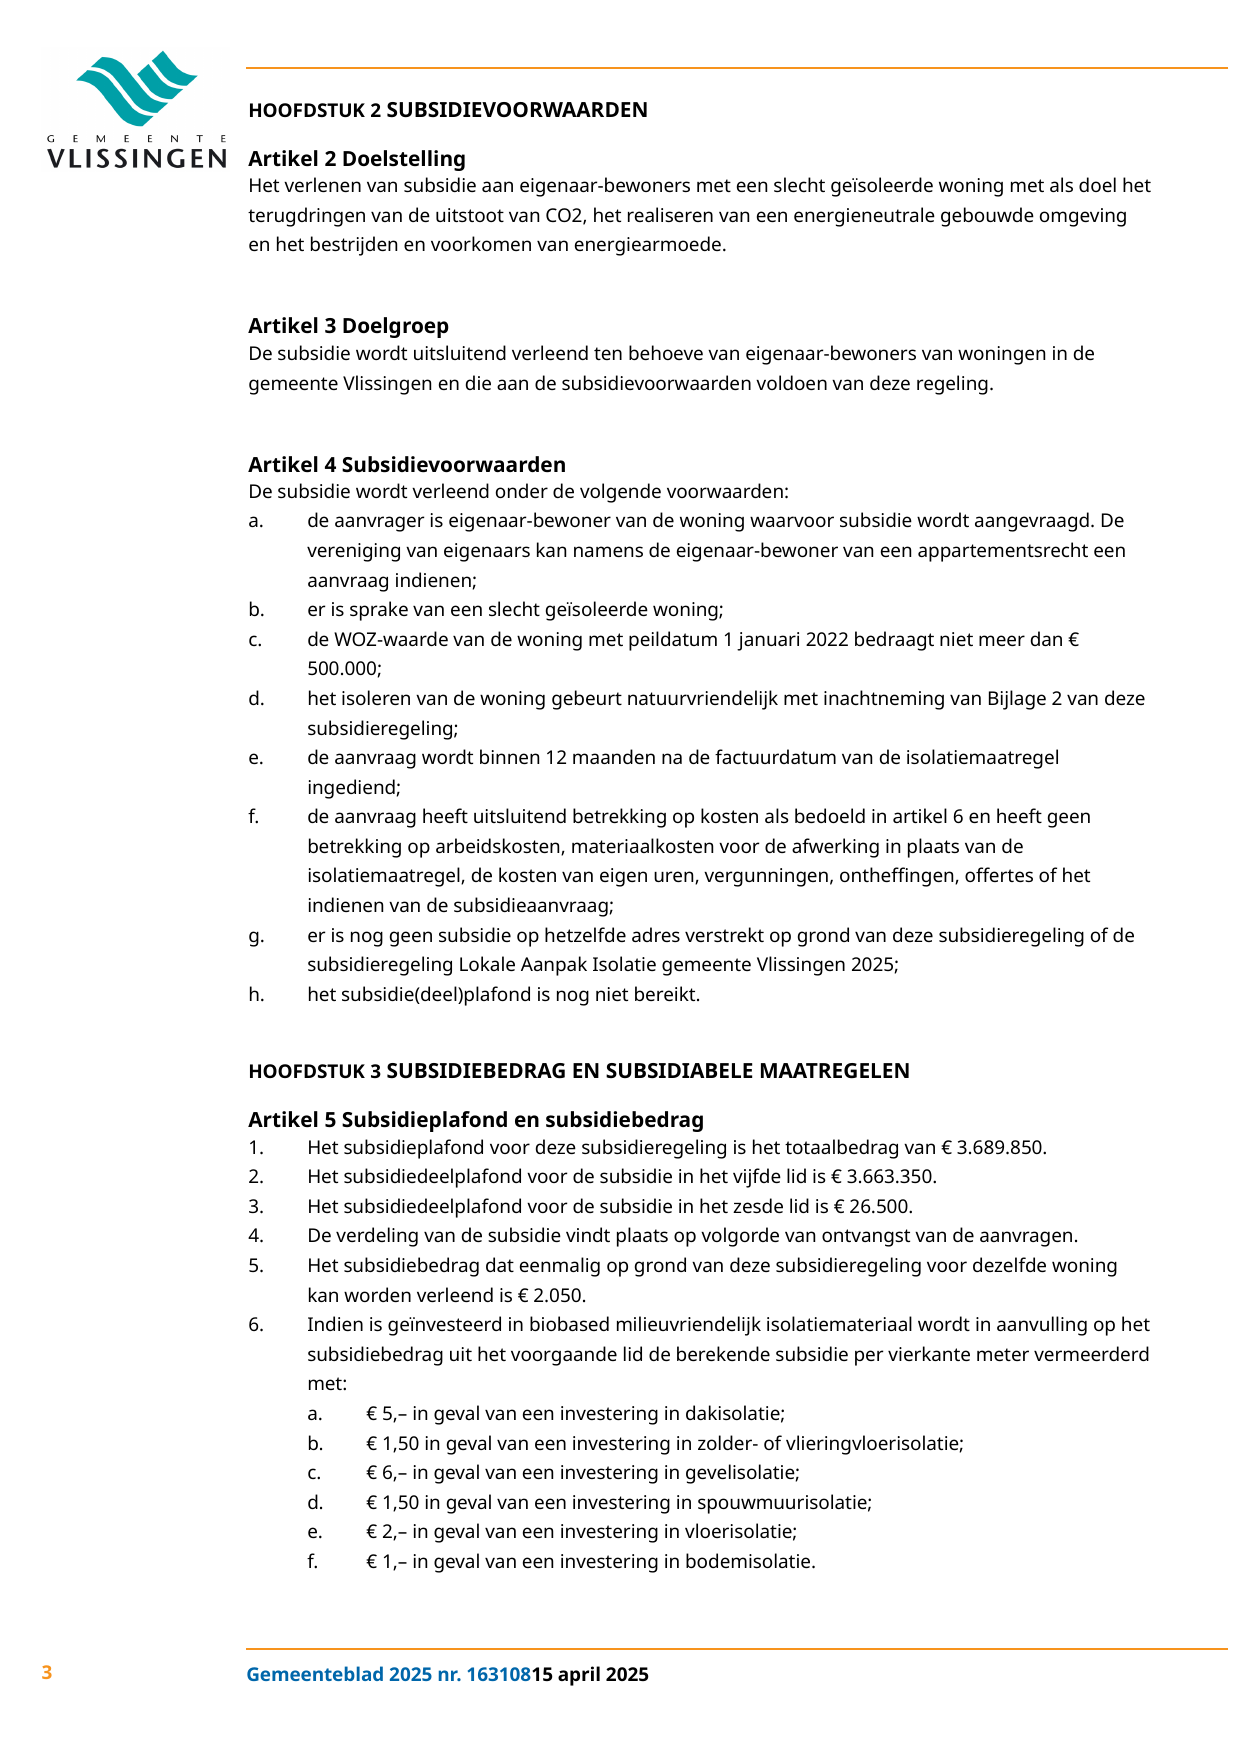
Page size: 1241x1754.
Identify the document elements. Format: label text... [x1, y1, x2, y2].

text HOOFDSTUK 3 SUBSIDIEBEDRAG EN SUBSIDIABELE MAATREGELEN [248, 1056, 1152, 1085]
text Artikel 2 Doelstelling [248, 144, 1152, 172]
list er is nog geen subsidie op hetzelfde adres verstrekt op grond van deze subsidieregeling of de subsidieregeling Lokale Aanpak Isolatie gemeente Vlissingen 2025; [248, 922, 1152, 977]
text Artikel 4 Subsidievoorwaarden [248, 450, 1152, 478]
list € 5,– in geval van een investering in dakisolatie; [307, 1400, 1152, 1426]
list De verdeling van de subsidie vindt plaats op volgorde van ontvangst van de aanvragen. [248, 1223, 1152, 1248]
list € 1,– in geval van een investering in bodemisolatie. [307, 1548, 1152, 1574]
list Het subsidiedeelplafond voor de subsidie in het vijfde lid is € 3.663.350. [248, 1163, 1152, 1189]
list € 1,50 in geval van een investering in spouwmuurisolatie; [307, 1489, 1152, 1515]
list Het subsidieplafond voor deze subsidieregeling is het totaalbedrag van € 3.689.850. [248, 1134, 1152, 1160]
list Het subsidiebedrag dat eenmalig op grond van deze subsidieregeling voor dezelfde woning kan worden verleend is € 2.050. [248, 1252, 1152, 1308]
list de WOZ-waarde van de woning met peildatum 1 januari 2022 bedraagt niet meer dan € 500.000; [248, 626, 1152, 681]
list Indien is geïnvesteerd in biobased milieuvriendelijk isolatiemateriaal wordt in aanvulling op het subsidiebedrag uit het voorgaande lid de berekende subsidie per vierkante meter vermeerderd met: [248, 1311, 1152, 1396]
list € 6,– in geval van een investering in gevelisolatie; [307, 1459, 1152, 1485]
list de aanvraag heeft uitsluitend betrekking op kosten als bedoeld in artikel 6 en heeft geen betrekking op arbeidskosten, materiaalkosten voor de afwerking in plaats van de isolatiemaatregel, de kosten van eigen uren, vergunningen, ontheffingen, offertes of het indienen van de subsidieaanvraag; [248, 803, 1152, 918]
list € 2,– in geval van een investering in vloerisolatie; [307, 1518, 1152, 1544]
list het subsidie(deel)plafond is nog niet bereikt. [248, 981, 1152, 1007]
text Artikel 5 Subsidieplafond en subsidiebedrag [248, 1106, 1152, 1134]
list de aanvraag wordt binnen 12 maanden na de factuurdatum van de isolatiemaatregel ingediend; [248, 744, 1152, 800]
list het isoleren van de woning gebeurt natuurvriendelijk met inachtneming van Bijlage 2 van deze subsidieregeling; [248, 685, 1152, 741]
text De subsidie wordt uitsluitend verleend ten behoeve van eigenaar-bewoners van woningen in de gemeente Vlissingen en die aan de subsidievoorwaarden voldoen van deze regeling. [248, 340, 1152, 395]
text Het verlenen van subsidie aan eigenaar-bewoners met een slecht geïsoleerde woning met als doel het terugdringen van de uitstoot van CO2, het realiseren van een energieneutrale gebouwde omgeving en het bestrijden en voorkomen van energiearmoede. [248, 172, 1152, 257]
text HOOFDSTUK 2 SUBSIDIEVOORWAARDEN [248, 95, 1152, 123]
text De subsidie wordt verleend onder de volgende voorwaarden: [248, 478, 1152, 504]
text Artikel 3 Doelgroep [248, 312, 1152, 340]
list de aanvrager is eigenaar-bewoner van de woning waarvoor subsidie wordt aangevraagd. De vereniging van eigenaars kan namens de eigenaar-bewoner van een appartementsrecht een aanvraag indienen; [248, 508, 1152, 593]
picture [41, 47, 231, 172]
list er is sprake van een slecht geïsoleerde woning; [248, 596, 1152, 622]
list € 1,50 in geval van een investering in zolder- of vlieringvloerisolatie; [307, 1430, 1152, 1456]
list Het subsidiedeelplafond voor de subsidie in het zesde lid is € 26.500. [248, 1193, 1152, 1219]
